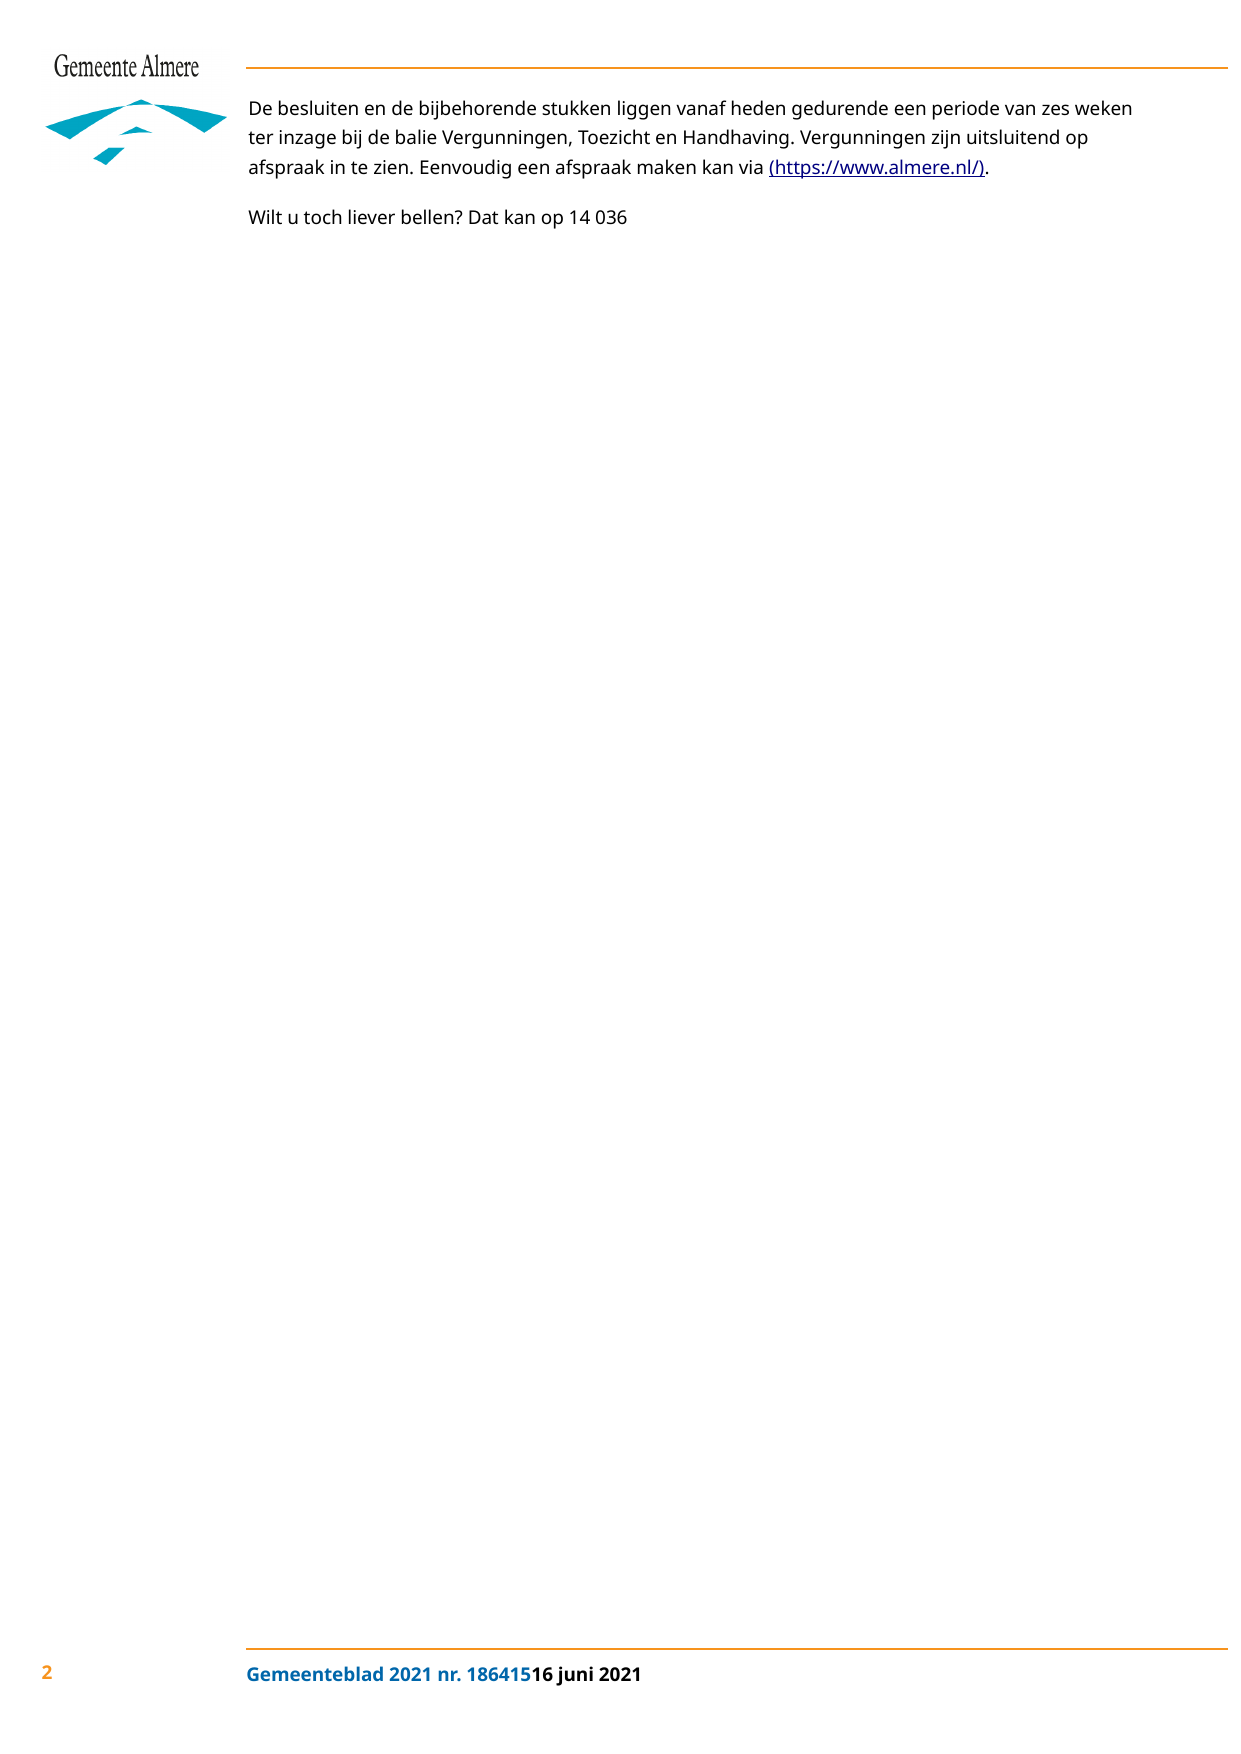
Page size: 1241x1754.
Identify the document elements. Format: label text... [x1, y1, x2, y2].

picture [41, 47, 231, 172]
text Wilt u toch liever bellen? Dat kan op 14 036 [248, 204, 1152, 230]
text De besluiten en de bijbehorende stukken liggen vanaf heden gedurende een periode van zes weken ter inzage bij de balie Vergunningen, Toezicht en Handhaving. Vergunningen zijn uitsluitend op afspraak in te zien. Eenvoudig een afspraak maken kan via (https://www.almere.nl/). [248, 95, 1152, 180]
